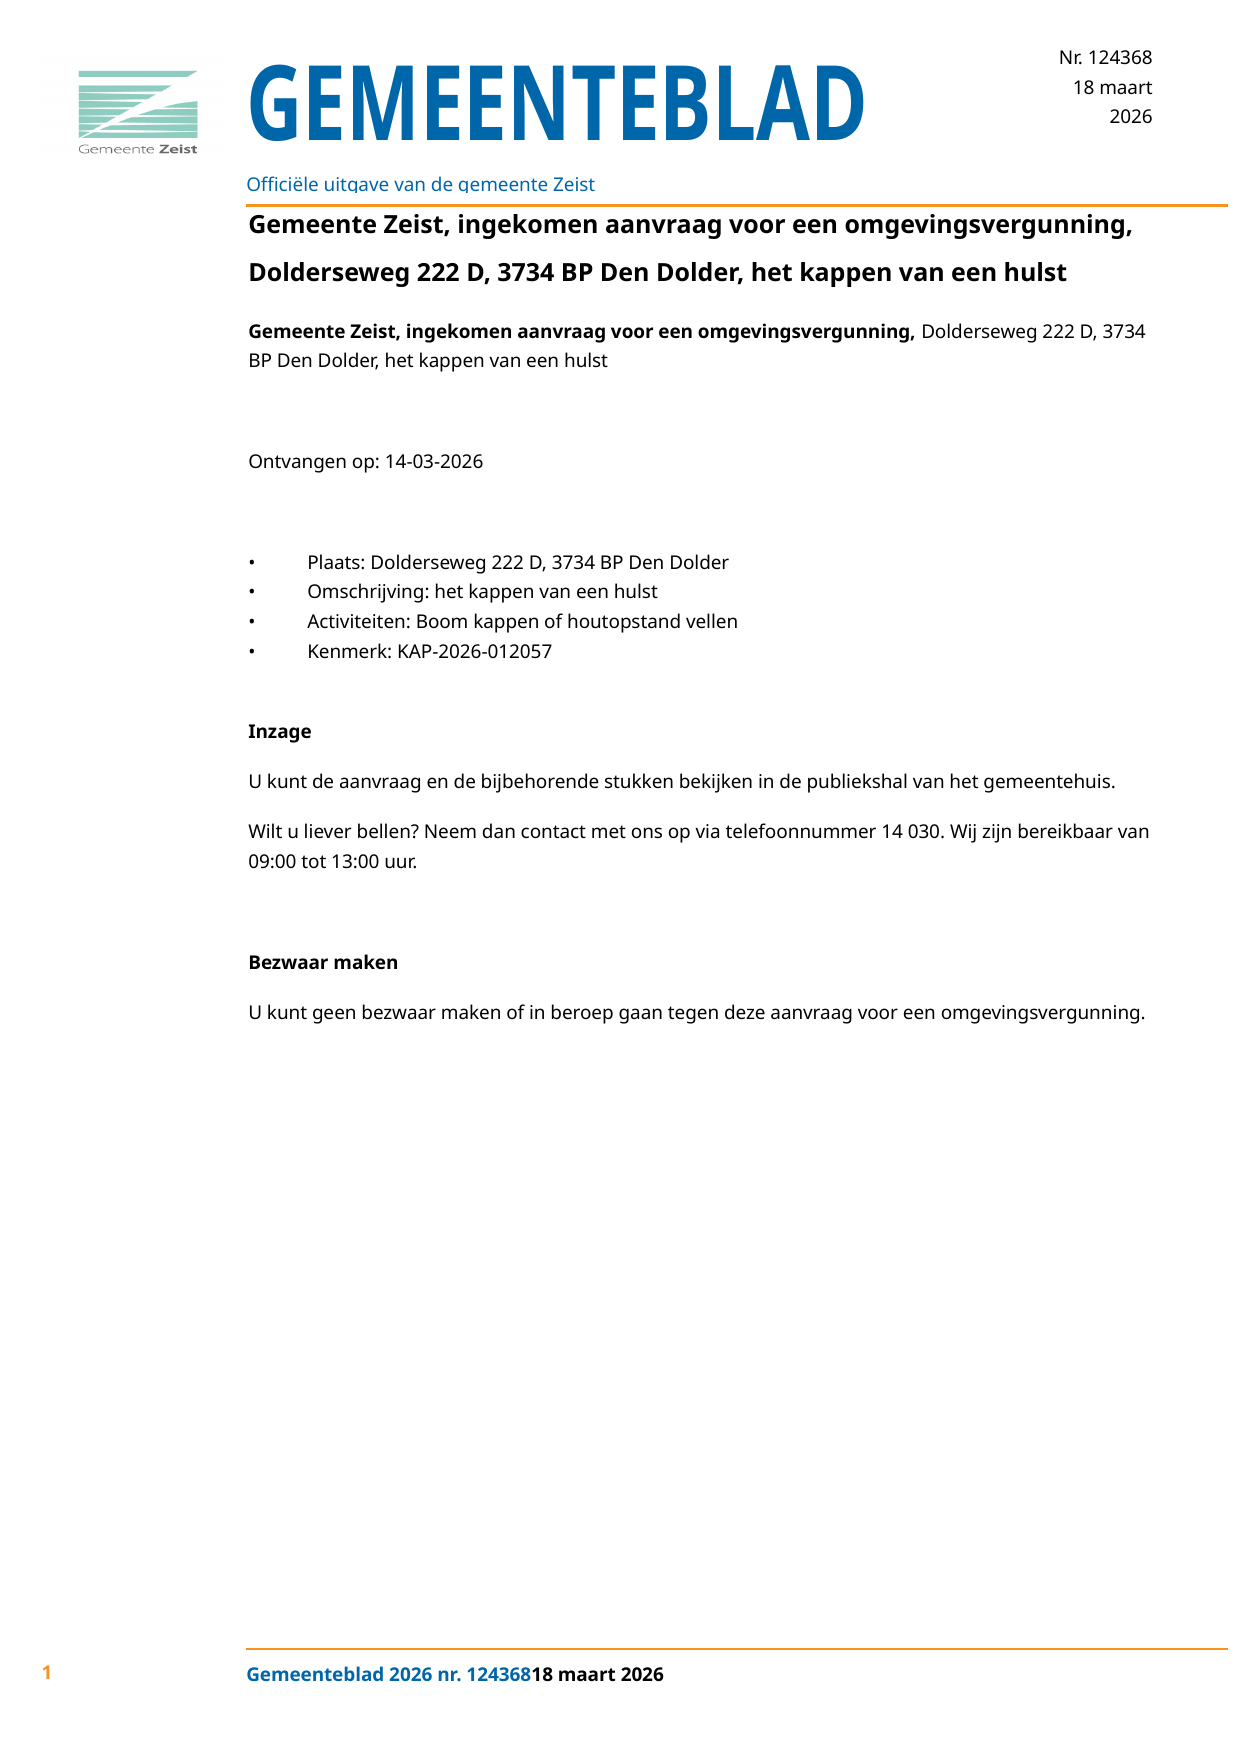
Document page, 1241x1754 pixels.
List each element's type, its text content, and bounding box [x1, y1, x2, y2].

text U kunt geen bezwaar maken of in beroep gaan tegen deze aanvraag voor een omgevingsvergunning. [248, 999, 1152, 1025]
text Bezwaar maken [248, 949, 1152, 975]
text U kunt de aanvraag en de bijbehorende stukken bekijken in de publiekshal van het gemeentehuis. [248, 768, 1152, 794]
picture [41, 47, 231, 172]
text Gemeente Zeist, ingekomen aanvraag voor een omgevingsvergunning, Dolderseweg 222 D, 3734 BP Den Dolder, het kappen van een hulst [248, 207, 1152, 288]
list Activiteiten: Boom kappen of houtopstand vellen [248, 608, 1152, 634]
list Omschrijving: het kappen van een hulst [248, 579, 1152, 604]
list Plaats: Dolderseweg 222 D, 3734 BP Den Dolder [248, 549, 1152, 575]
text Inzage [248, 718, 1152, 744]
text Ontvangen op: 14-03-2026 [248, 448, 1152, 474]
text Wilt u liever bellen? Neem dan contact met ons op via telefoonnummer 14 030. Wij zijn bereikbaar van 09:00 tot 13:00 uur. [248, 819, 1152, 874]
text Gemeente Zeist, ingekomen aanvraag voor een omgevingsvergunning, Dolderseweg 222 D, 3734 BP Den Dolder, het kappen van een hulst [248, 318, 1152, 373]
list Kenmerk: KAP-2026-012057 [248, 638, 1152, 664]
